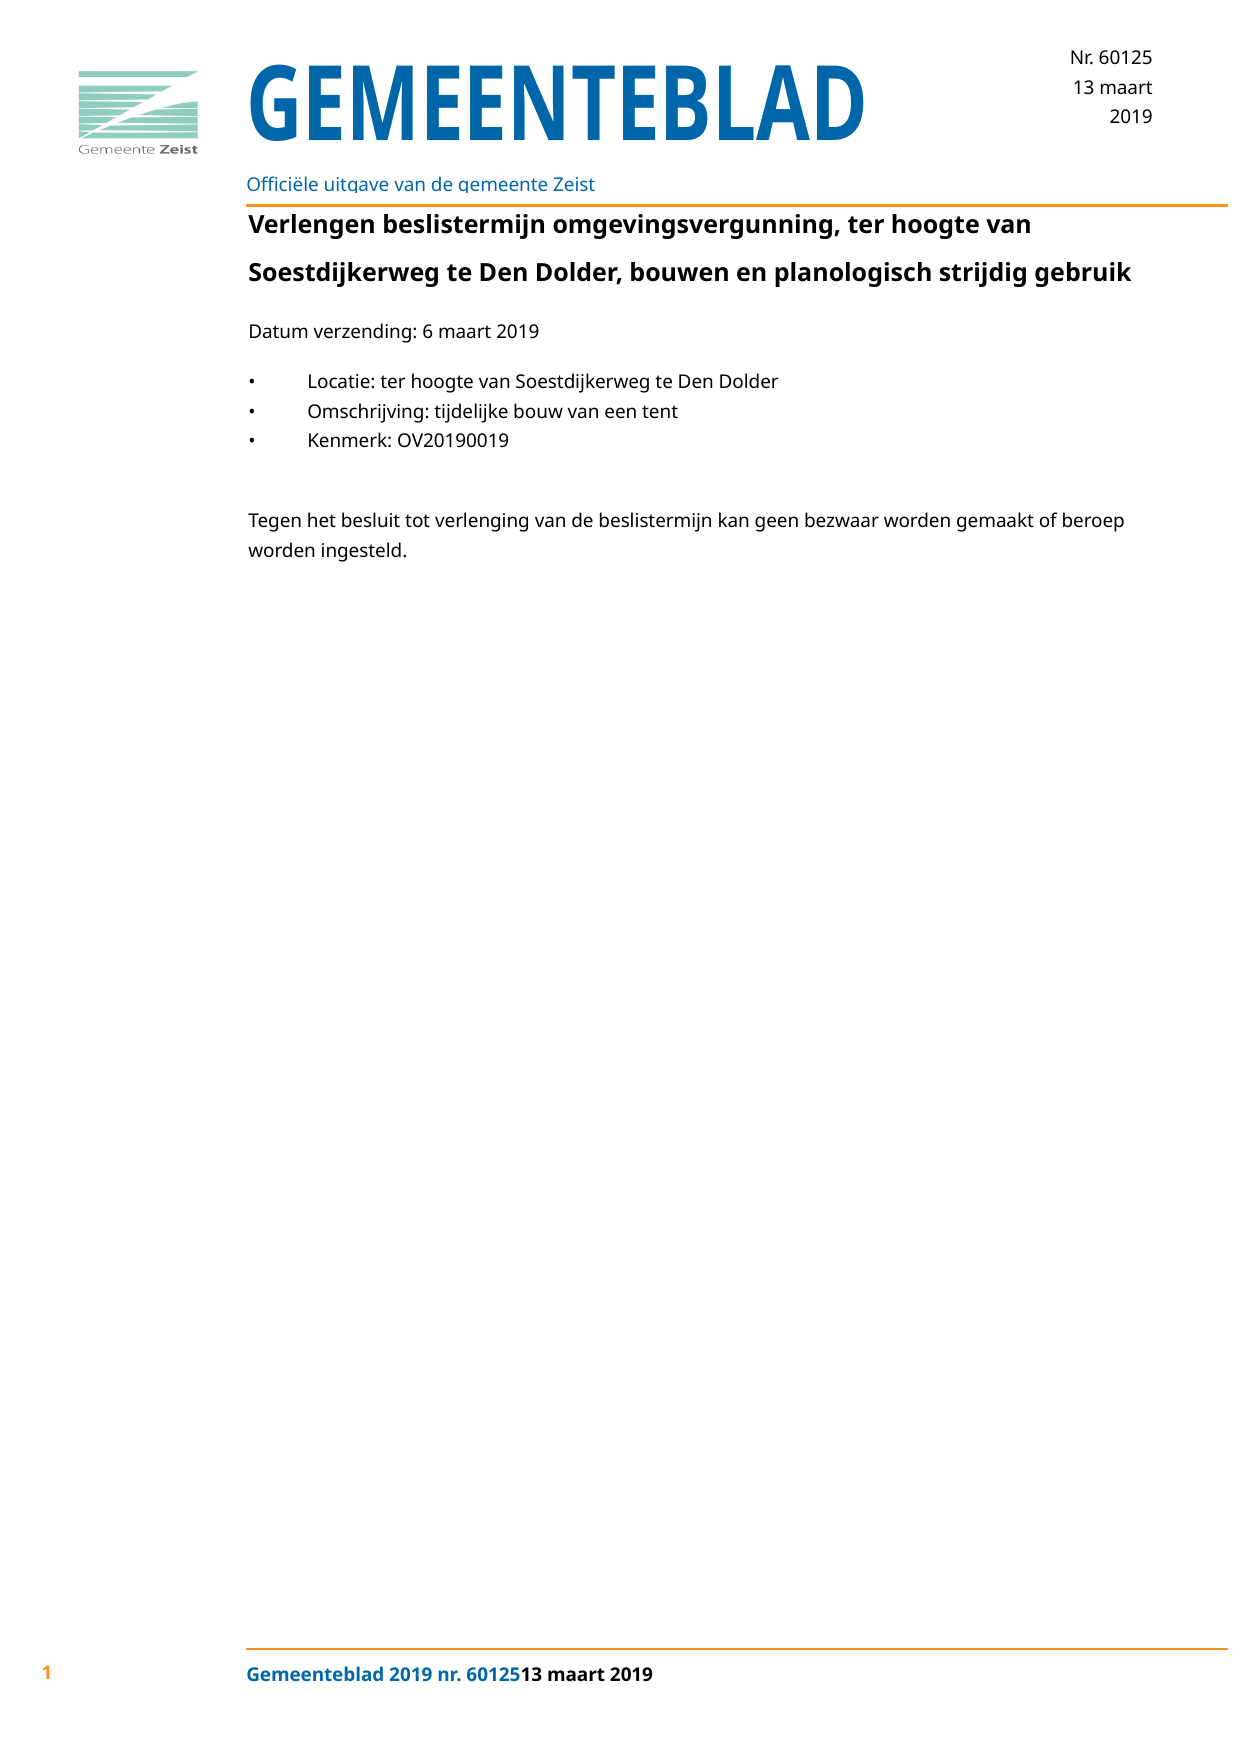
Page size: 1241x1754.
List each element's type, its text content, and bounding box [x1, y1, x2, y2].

text Tegen het besluit tot verlenging van de beslistermijn kan geen bezwaar worden gemaakt of beroep worden ingesteld. [248, 507, 1152, 563]
picture [41, 47, 231, 172]
text Datum verzending: 6 maart 2019 [248, 318, 1152, 344]
list Omschrijving: tijdelijke bouw van een tent [248, 398, 1152, 424]
list Kenmerk: OV20190019 [248, 427, 1152, 453]
list Locatie: ter hoogte van Soestdijkerweg te Den Dolder [248, 368, 1152, 394]
text Verlengen beslistermijn omgevingsvergunning, ter hoogte van Soestdijkerweg te Den Dolder, bouwen en planologisch strijdig gebruik [248, 207, 1152, 288]
